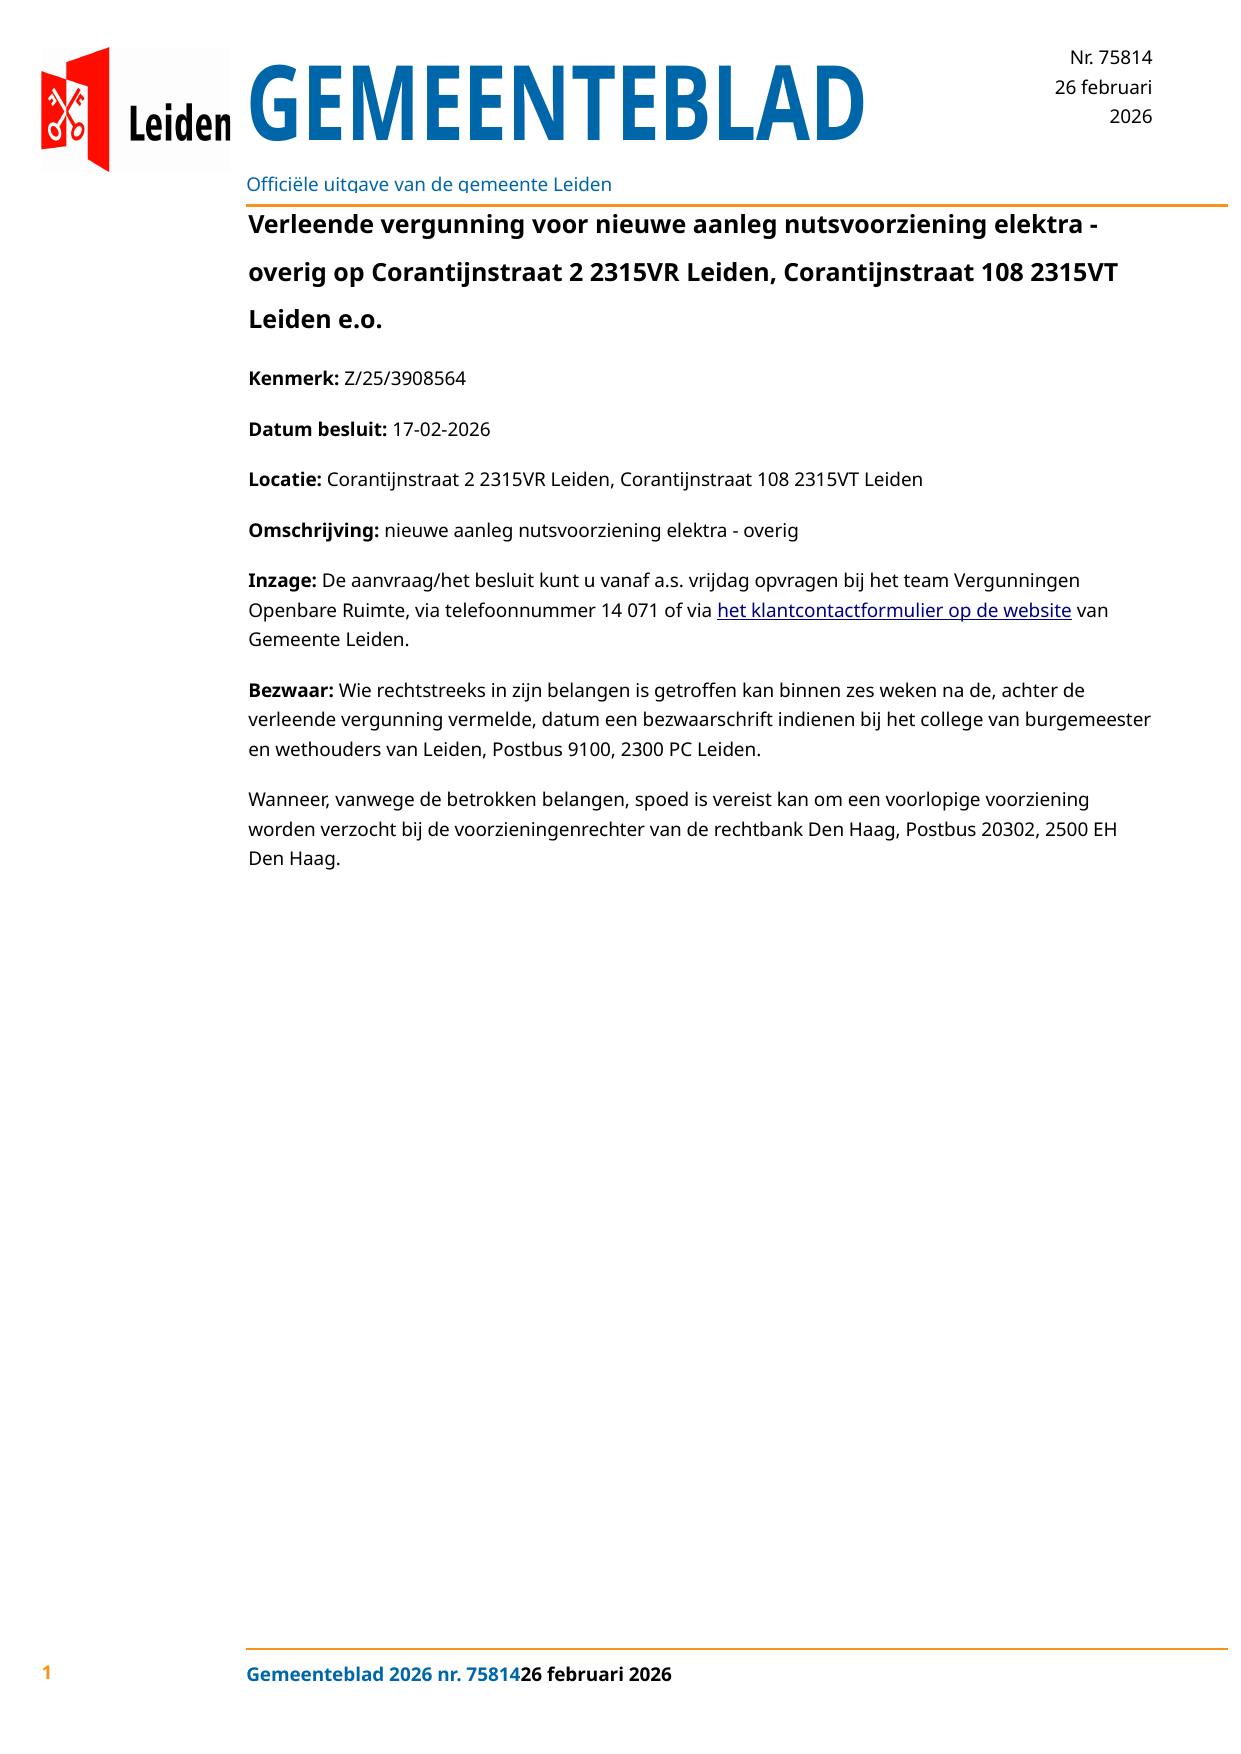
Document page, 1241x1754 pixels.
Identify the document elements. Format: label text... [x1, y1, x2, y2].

picture [41, 47, 231, 172]
text Kenmerk: Z/25/3908564 [248, 366, 1152, 391]
text Datum besluit: 17-02-2026 [248, 416, 1152, 442]
text Wanneer, vanwege de betrokken belangen, spoed is vereist kan om een voorlopige voorziening worden verzocht bij de voorzieningenrechter van de rechtbank Den Haag, Postbus 20302, 2500 EH Den Haag. [248, 786, 1152, 871]
text Omschrijving: nieuwe aanleg nutsvoorziening elektra - overig [248, 517, 1152, 542]
text Bezwaar: Wie rechtstreeks in zijn belangen is getroffen kan binnen zes weken na de, achter de verleende vergunning vermelde, datum een bezwaarschrift indienen bij het college van burgemeester en wethouders van Leiden, Postbus 9100, 2300 PC Leiden. [248, 677, 1152, 762]
text Inzage: De aanvraag/het besluit kunt u vanaf a.s. vrijdag opvragen bij het team Vergunningen Openbare Ruimte, via telefoonnummer 14 071 of via het klantcontactformulier op de website van Gemeente Leiden. [248, 567, 1152, 652]
text Locatie: Corantijnstraat 2 2315VR Leiden, Corantijnstraat 108 2315VT Leiden [248, 466, 1152, 492]
text Verleende vergunning voor nieuwe aanleg nutsvoorziening elektra - overig op Corantijnstraat 2 2315VR Leiden, Corantijnstraat 108 2315VT Leiden e.o. [248, 207, 1152, 336]
